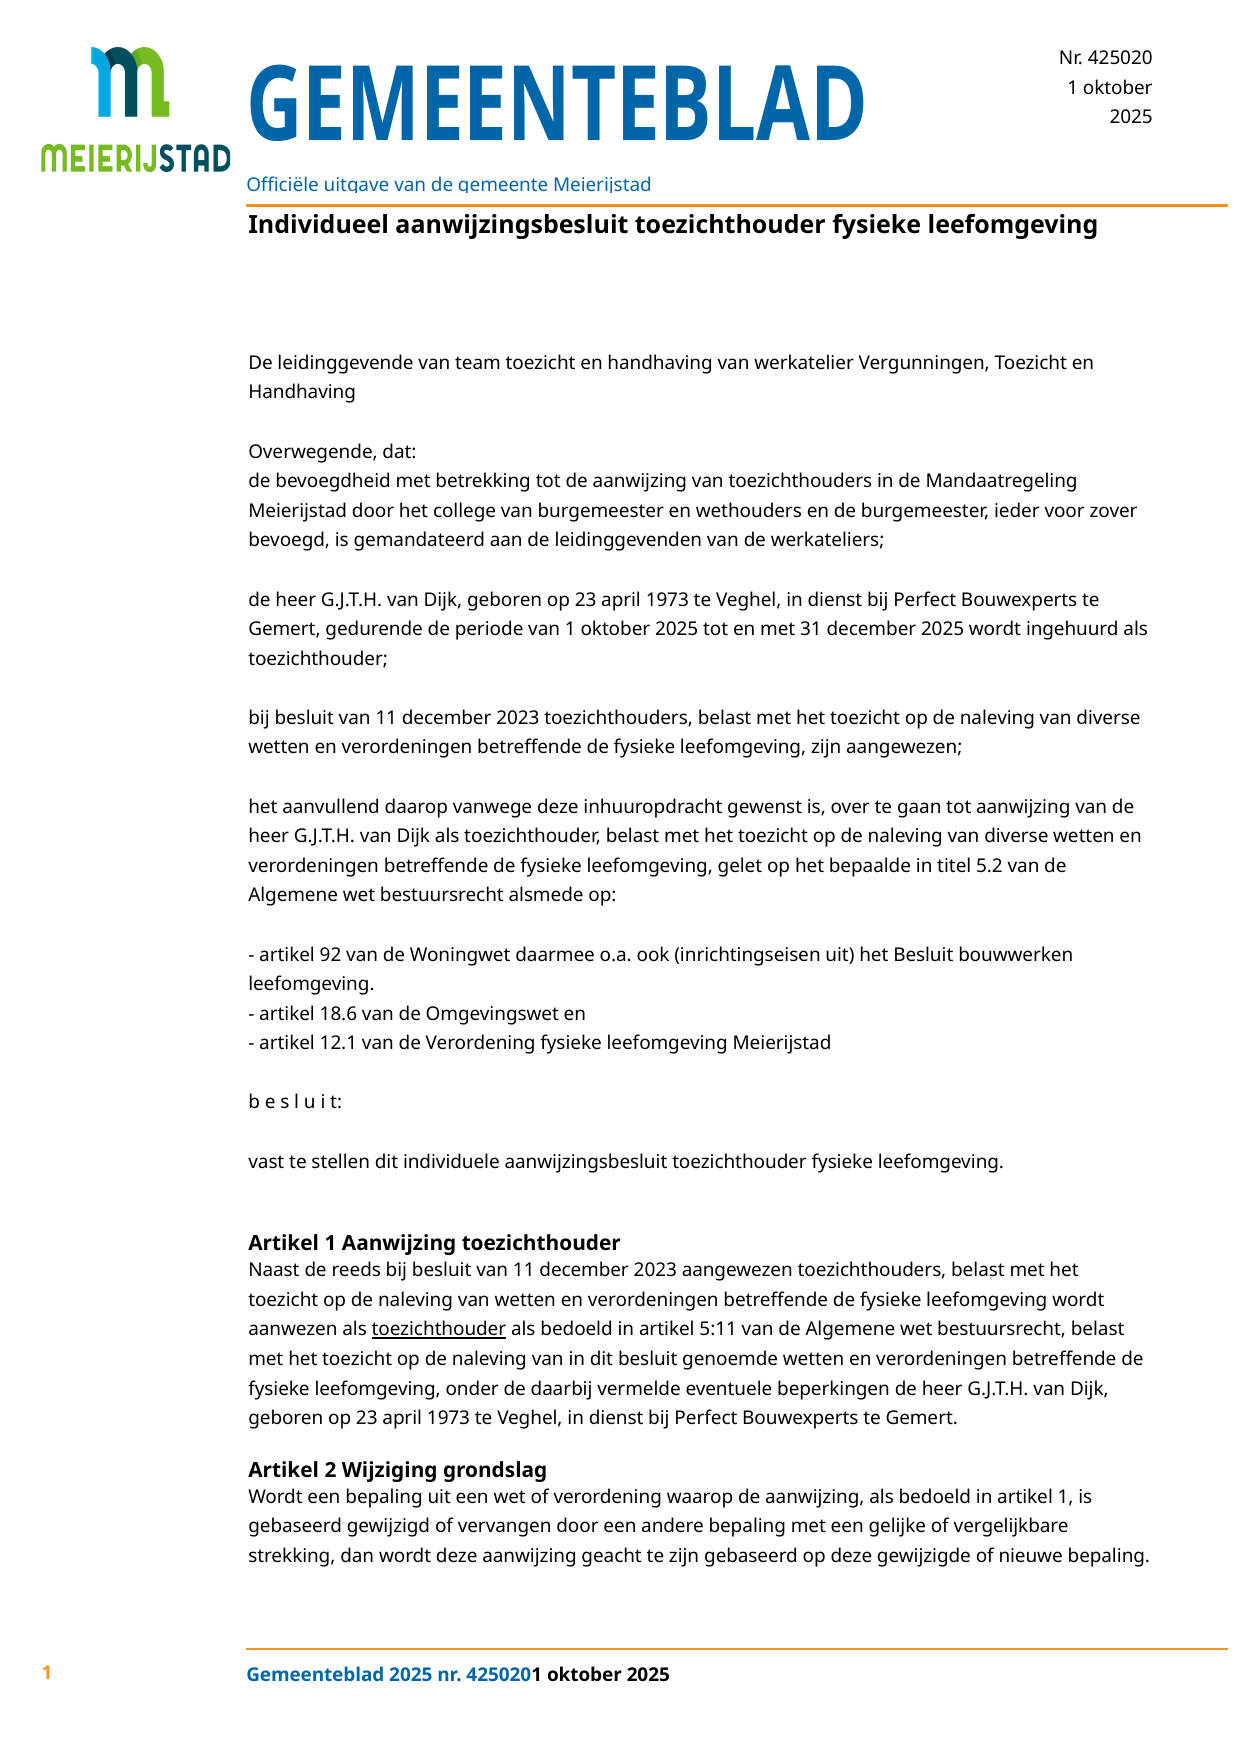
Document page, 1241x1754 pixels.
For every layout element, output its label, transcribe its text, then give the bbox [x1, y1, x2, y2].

text Artikel 2 Wijziging grondslag [248, 1455, 1152, 1483]
picture [41, 47, 231, 172]
text Individueel aanwijzingsbesluit toezichthouder fysieke leefomgeving [248, 207, 1152, 241]
text Overwegende, dat: [248, 438, 1152, 464]
text - artikel 12.1 van de Verordening fysieke leefomgeving Meierijstad [248, 1029, 1152, 1055]
text Wordt een bepaling uit een wet of verordening waarop de aanwijzing, als bedoeld in artikel 1, is gebaseerd gewijzigd of vervangen door een andere bepaling met een gelijke of vergelijkbare strekking, dan wordt deze aanwijzing geacht te zijn gebaseerd op deze gewijzigde of nieuwe bepaling. [248, 1483, 1152, 1568]
text - artikel 92 van de Woningwet daarmee o.a. ook (inrichtingseisen uit) het Besluit bouwwerken leefomgeving. [248, 941, 1152, 996]
text Naast de reeds bij besluit van 11 december 2023 aangewezen toezichthouders, belast met het toezicht op de naleving van wetten en verordeningen betreffende de fysieke leefomgeving wordt aanwezen als toezichthouder als bedoeld in artikel 5:11 van de Algemene wet bestuursrecht, belast met het toezicht op de naleving van in dit besluit genoemde wetten en verordeningen betreffende de fysieke leefomgeving, onder de daarbij vermelde eventuele beperkingen de heer G.J.T.H. van Dijk, geboren op 23 april 1973 te Veghel, in dienst bij Perfect Bouwexperts te Gemert. [248, 1256, 1152, 1430]
text De leidinggevende van team toezicht en handhaving van werkatelier Vergunningen, Toezicht en Handhaving [248, 349, 1152, 404]
text vast te stellen dit individuele aanwijzingsbesluit toezichthouder fysieke leefomgeving. [248, 1148, 1152, 1174]
text het aanvullend daarop vanwege deze inhuuropdracht gewenst is, over te gaan tot aanwijzing van de heer G.J.T.H. van Dijk als toezichthouder, belast met het toezicht op de naleving van diverse wetten en verordeningen betreffende de fysieke leefomgeving, gelet op het bepaalde in titel 5.2 van de Algemene wet bestuursrecht alsmede op: [248, 793, 1152, 907]
text bij besluit van 11 december 2023 toezichthouders, belast met het toezicht op de naleving van diverse wetten en verordeningen betreffende de fysieke leefomgeving, zijn aangewezen; [248, 704, 1152, 759]
text - artikel 18.6 van de Omgevingswet en [248, 1000, 1152, 1026]
text de bevoegdheid met betrekking tot de aanwijzing van toezichthouders in de Mandaatregeling Meierijstad door het college van burgemeester en wethouders en de burgemeester, ieder voor zover bevoegd, is gemandateerd aan de leidinggevenden van de werkateliers; [248, 467, 1152, 552]
text de heer G.J.T.H. van Dijk, geboren op 23 april 1973 te Veghel, in dienst bij Perfect Bouwexperts te Gemert, gedurende de periode van 1 oktober 2025 tot en met 31 december 2025 wordt ingehuurd als toezichthouder; [248, 586, 1152, 671]
text Artikel 1 Aanwijzing toezichthouder [248, 1228, 1152, 1256]
text b e s l u i t: [248, 1089, 1152, 1114]
